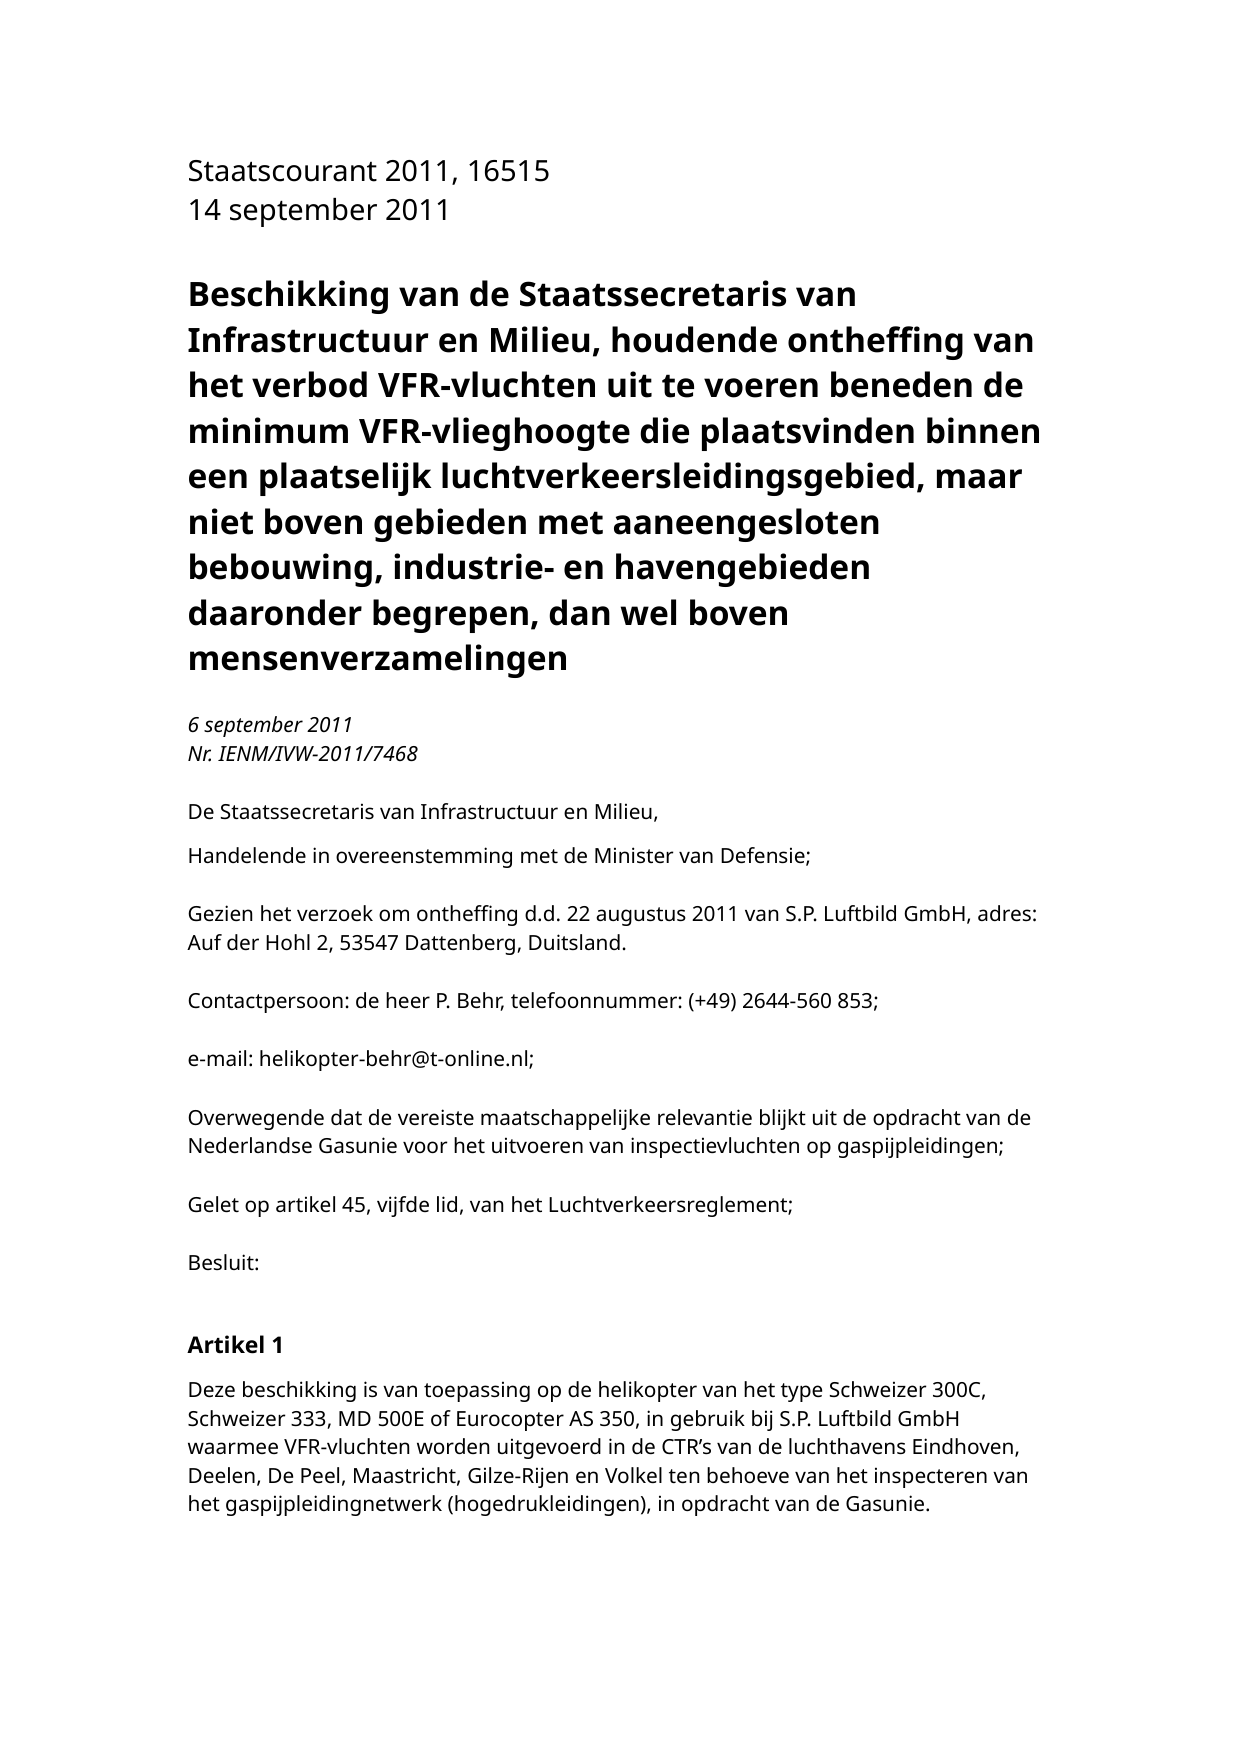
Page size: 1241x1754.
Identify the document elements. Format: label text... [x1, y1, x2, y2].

text 6 september 2011 [187, 711, 1053, 739]
text Contactpersoon: de heer P. Behr, telefoonnummer: (+49) 2644-560 853; [187, 986, 1053, 1014]
text Staatscourant 2011, 16515 [187, 150, 1053, 190]
text Overwegende dat de vereiste maatschappelijke relevantie blijkt uit de opdracht van de Nederlandse Gasunie voor het uitvoeren van inspectievluchten op gaspijpleidingen; [187, 1103, 1053, 1160]
subtitle Artikel 1 [187, 1329, 1053, 1361]
text 14 september 2011 [187, 190, 1053, 229]
text De Staatssecretaris van Infrastructuur en Milieu, [187, 797, 1053, 826]
text e-mail: helikopter-behr@t-online.nl; [187, 1044, 1053, 1073]
text Gelet op artikel 45, vijfde lid, van het Luchtverkeersreglement; [187, 1190, 1053, 1218]
subtitle Beschikking van de Staatssecretaris van Infrastructuur en Milieu, houdende ontheffing van het verbod VFR-vluchten uit te voeren beneden de minimum VFR-vlieghoogte die plaatsvinden binnen een plaatselijk luchtverkeersleidingsgebied, maar niet boven gebieden met aaneengesloten bebouwing, industrie- en havengebieden daaronder begrepen, dan wel boven mensenverzamelingen [187, 271, 1053, 681]
text Handelende in overeenstemming met de Minister van Defensie; [187, 841, 1053, 869]
text Besluit: [187, 1248, 1053, 1277]
text Nr. IENM/IVW-2011/7468 [187, 739, 1053, 767]
text Gezien het verzoek om ontheffing d.d. 22 augustus 2011 van S.P. Luftbild GmbH, adres: Auf der Hohl 2, 53547 Dattenberg, Duitsland. [187, 899, 1053, 956]
text Deze beschikking is van toepassing op de helikopter van het type Schweizer 300C, Schweizer 333, MD 500E of Eurocopter AS 350, in gebruik bij S.P. Luftbild GmbH waarmee VFR-vluchten worden uitgevoerd in de CTR’s van de luchthavens Eindhoven, Deelen, De Peel, Maastricht, Gilze-Rijen en Volkel ten behoeve van het inspecteren van het gaspijpleidingnetwerk (hogedrukleidingen), in opdracht van de Gasunie. [187, 1376, 1053, 1518]
